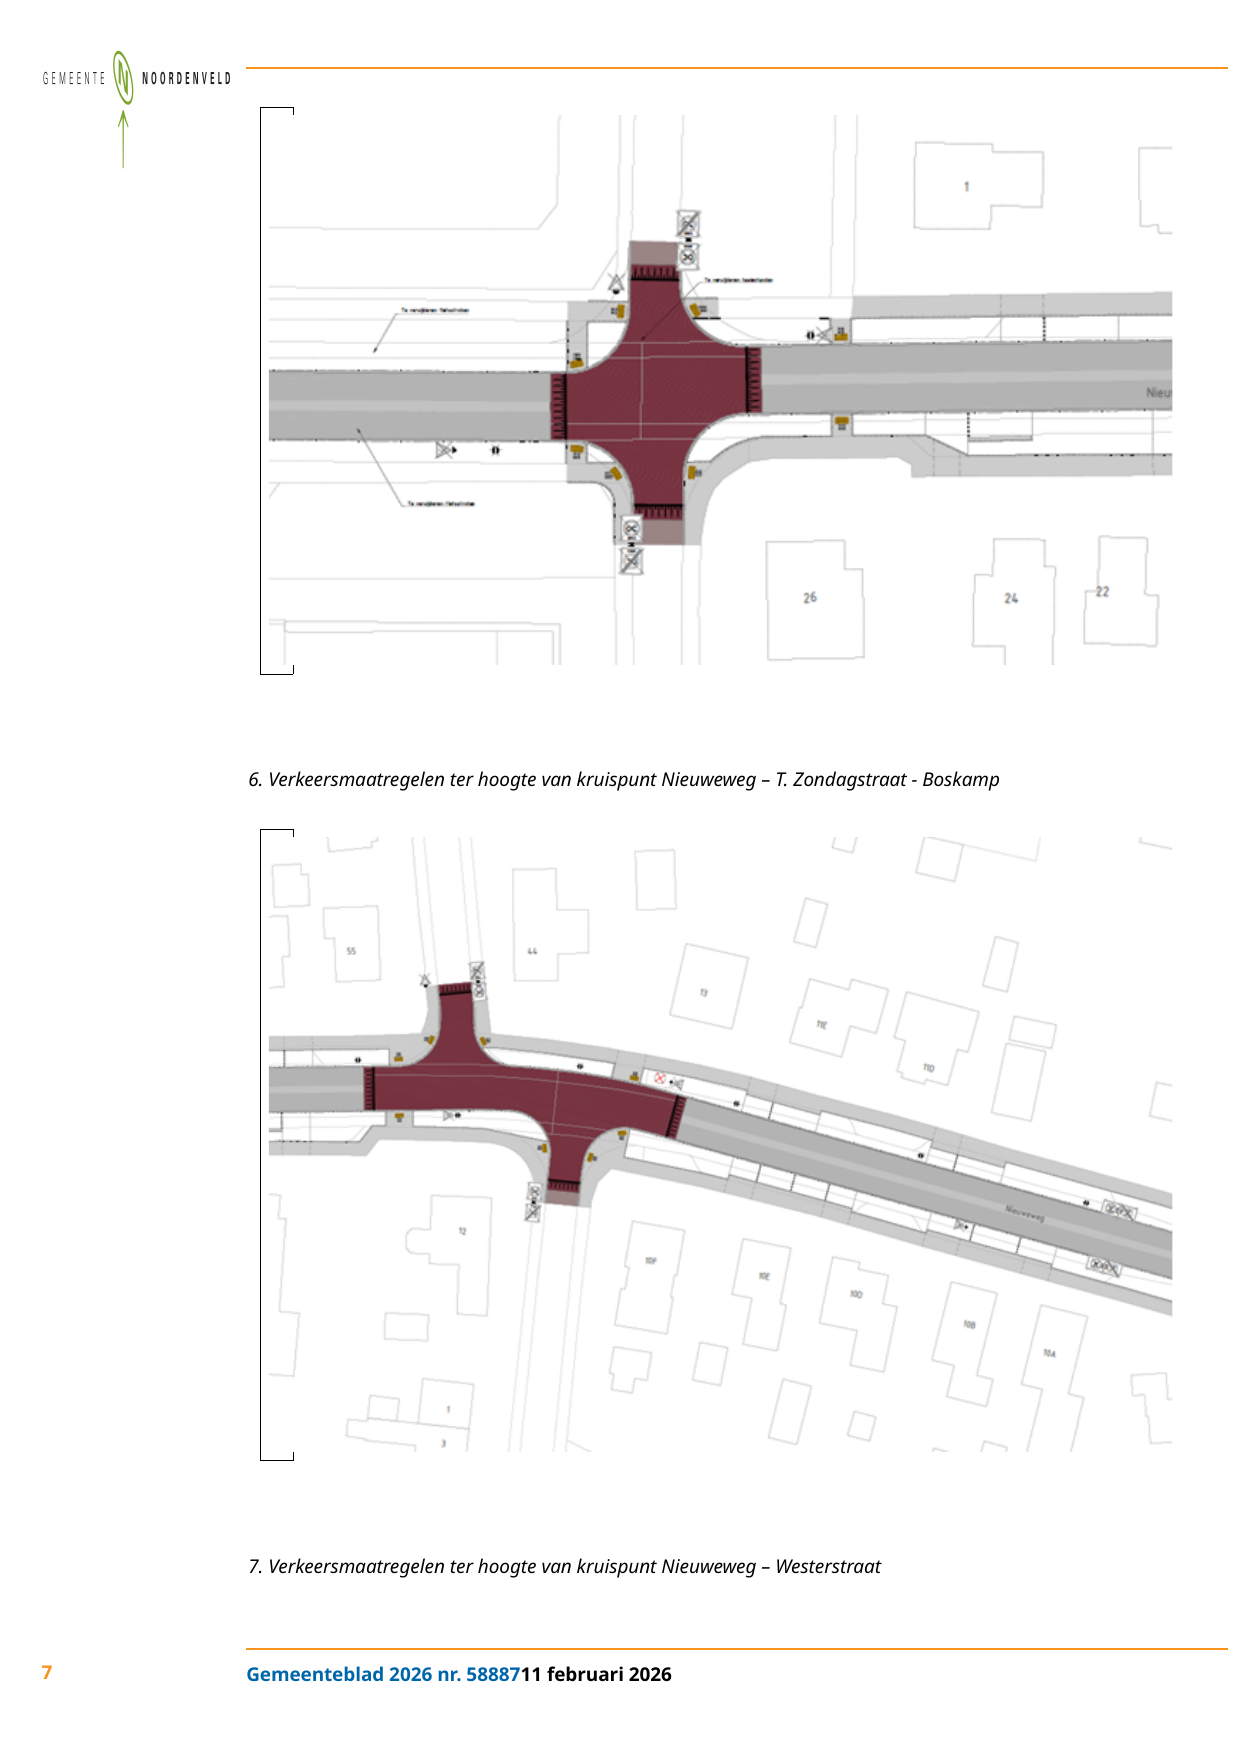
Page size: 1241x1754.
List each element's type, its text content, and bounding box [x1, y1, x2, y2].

picture [268, 115, 1173, 665]
picture [41, 47, 231, 172]
picture [268, 837, 1173, 1452]
text 7. Verkeersmaatregelen ter hoogte van kruispunt Nieuweweg – Westerstraat [248, 1553, 1152, 1579]
text 6. Verkeersmaatregelen ter hoogte van kruispunt Nieuweweg – T. Zondagstraat - Boskamp [248, 766, 1152, 792]
